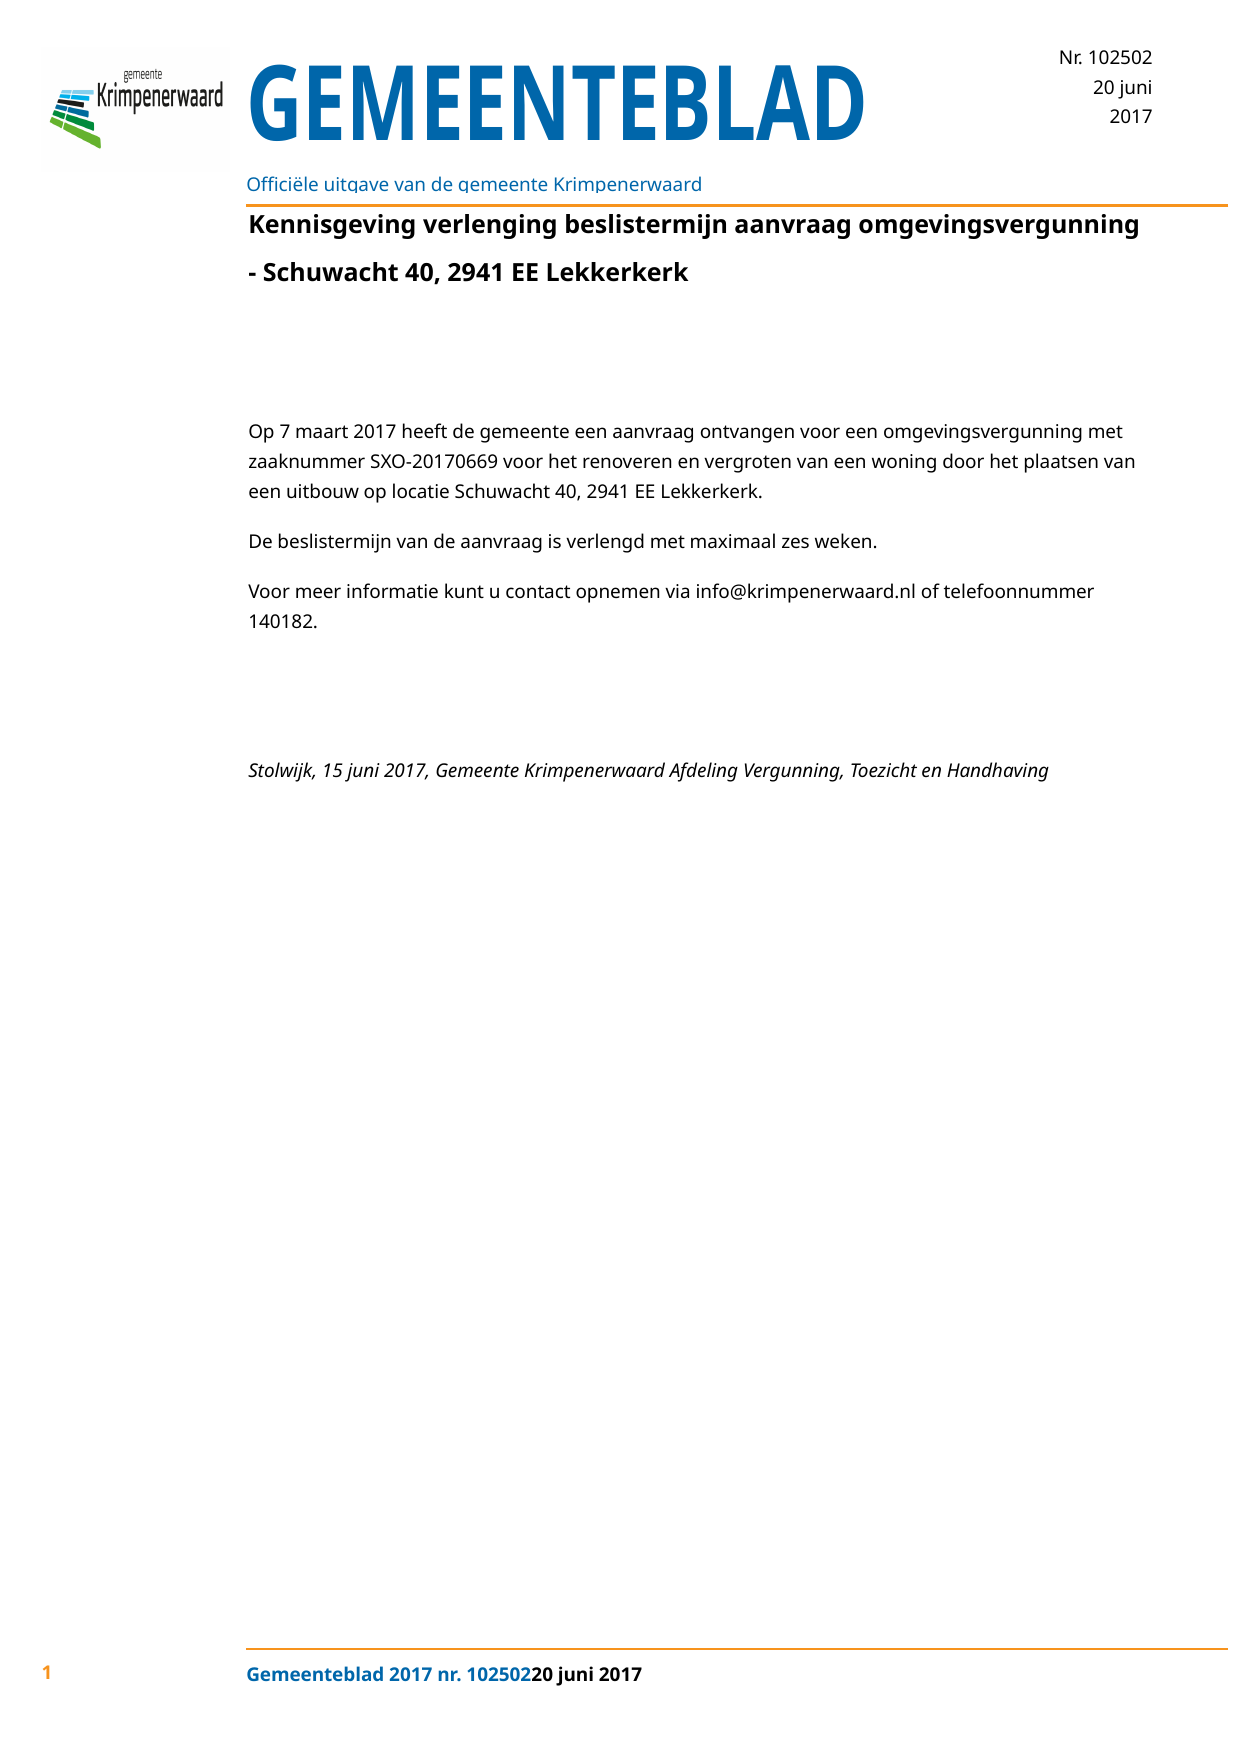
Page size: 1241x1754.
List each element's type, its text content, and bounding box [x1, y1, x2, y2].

text Kennisgeving verlenging beslistermijn aanvraag omgevingsvergunning - Schuwacht 40, 2941 EE Lekkerkerk [248, 207, 1152, 288]
text Op 7 maart 2017 heeft de gemeente een aanvraag ontvangen voor een omgevingsvergunning met zaaknummer SXO-20170669 voor het renoveren en vergroten van een woning door het plaatsen van een uitbouw op locatie Schuwacht 40, 2941 EE Lekkerkerk. [248, 419, 1152, 504]
picture [41, 47, 231, 172]
text Stolwijk, 15 juni 2017, Gemeente Krimpenerwaard Afdeling Vergunning, Toezicht en Handhaving [248, 757, 1152, 783]
text Voor meer informatie kunt u contact opnemen via info@krimpenerwaard.nl of telefoonnummer 140182. [248, 579, 1152, 634]
text De beslistermijn van de aanvraag is verlengd met maximaal zes weken. [248, 528, 1152, 554]
